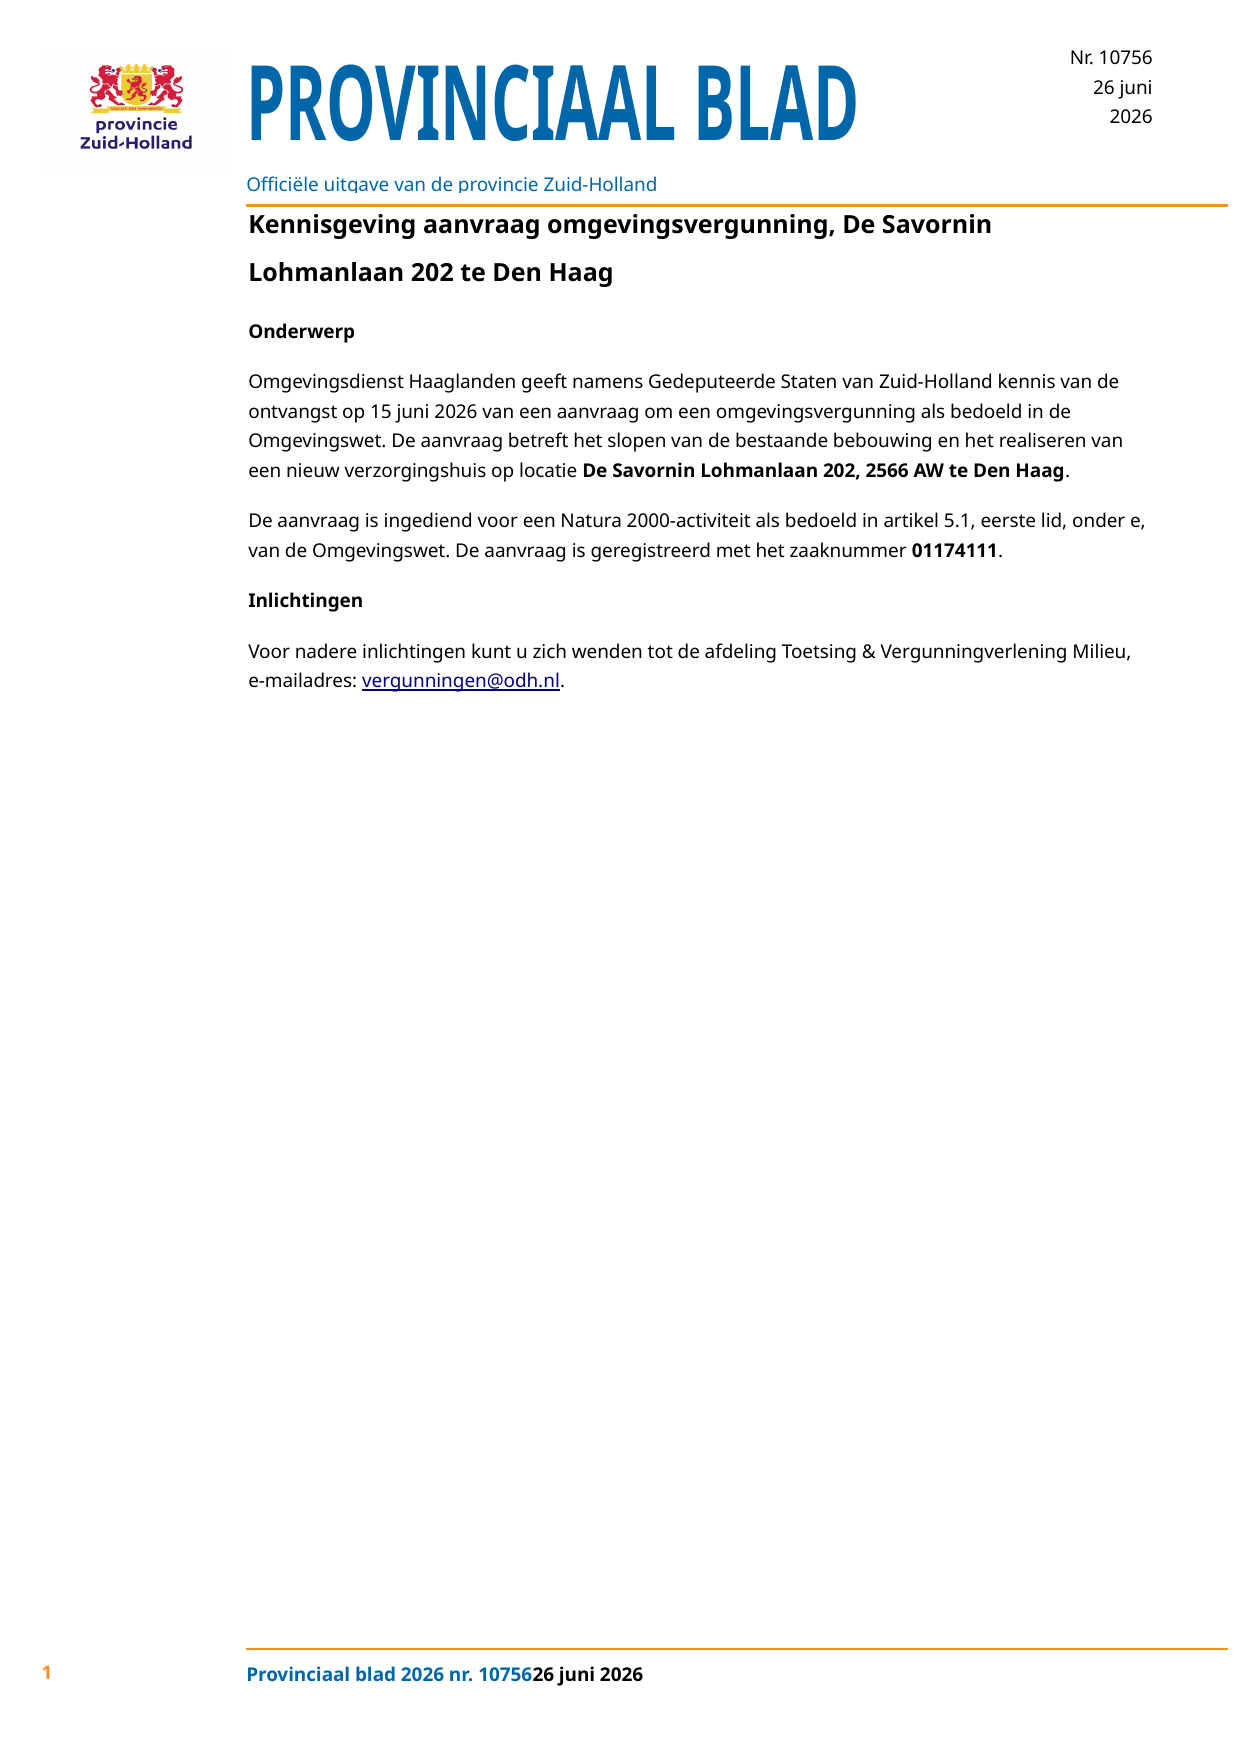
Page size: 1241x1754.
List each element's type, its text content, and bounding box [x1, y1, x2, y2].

text Omgevingsdienst Haaglanden geeft namens Gedeputeerde Staten van Zuid-Holland kennis van de ontvangst op 15 juni 2026 van een aanvraag om een omgevingsvergunning als bedoeld in de Omgevingswet. De aanvraag betreft het slopen van de bestaande bebouwing en het realiseren van een nieuw verzorgingshuis op locatie De Savornin Lohmanlaan 202, 2566 AW te Den Haag. [248, 368, 1152, 483]
text Voor nadere inlichtingen kunt u zich wenden tot de afdeling Toetsing & Vergunningverlening Milieu, e-mailadres: vergunningen@odh.nl. [248, 638, 1152, 693]
picture [41, 47, 231, 172]
text De aanvraag is ingediend voor een Natura 2000-activiteit als bedoeld in artikel 5.1, eerste lid, onder e, van de Omgevingswet. De aanvraag is geregistreerd met het zaaknummer 01174111. [248, 507, 1152, 563]
text Inlichtingen [248, 587, 1152, 613]
text Onderwerp [248, 318, 1152, 344]
text Kennisgeving aanvraag omgevingsvergunning, De Savornin Lohmanlaan 202 te Den Haag [248, 207, 1152, 288]
